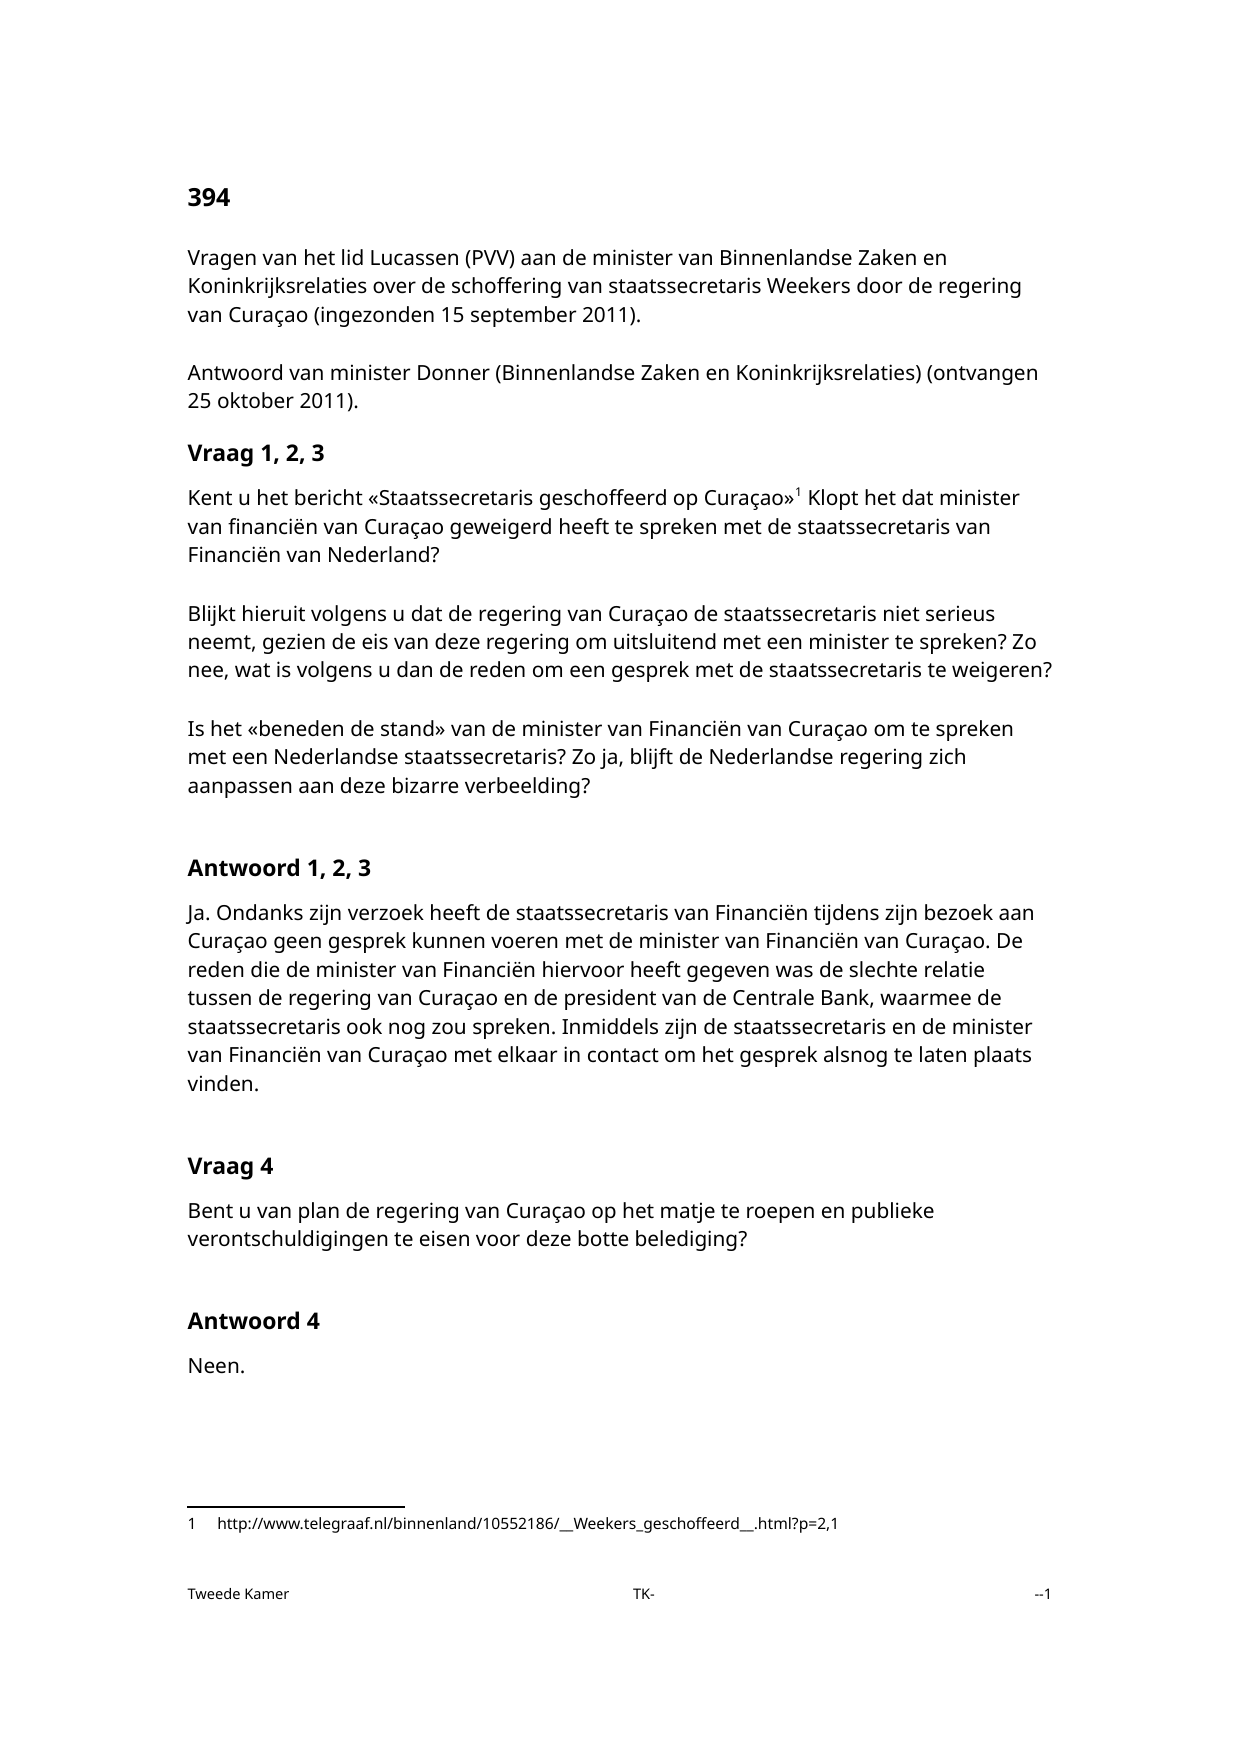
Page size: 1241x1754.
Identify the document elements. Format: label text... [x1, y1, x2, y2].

subtitle Antwoord 4 [187, 1305, 1053, 1337]
text Vragen van het lid Lucassen (PVV) aan de minister van Binnenlandse Zaken en Koninkrijksrelaties over de schoffering van staatssecretaris Weekers door de regering van Curaçao (ingezonden 15 september 2011). [187, 243, 1053, 328]
text Bent u van plan de regering van Curaçao op het matje te roepen en publieke verontschuldigingen te eisen voor deze botte belediging? [187, 1196, 1053, 1253]
text 394 [187, 179, 1053, 213]
text http://www.telegraaf.nl/binnenland/10552186/__Weekers_geschoffeerd__.html?p=2,1 [187, 1506, 1053, 1534]
subtitle Vraag 1, 2, 3 [187, 437, 1053, 468]
text Antwoord van minister Donner (Binnenlandse Zaken en Koninkrijksrelaties) (ontvangen 25 oktober 2011). [187, 358, 1053, 415]
subtitle Antwoord 1, 2, 3 [187, 852, 1053, 883]
text Neen. [187, 1352, 1053, 1380]
subtitle Vraag 4 [187, 1150, 1053, 1181]
text Is het «beneden de stand» van de minister van Financiën van Curaçao om te spreken met een Nederlandse staatssecretaris? Zo ja, blijft de Nederlandse regering zich aanpassen aan deze bizarre verbeelding? [187, 714, 1053, 799]
text Blijkt hieruit volgens u dat de regering van Curaçao de staatssecretaris niet serieus neemt, gezien de eis van deze regering om uitsluitend met een minister te spreken? Zo nee, wat is volgens u dan de reden om een gesprek met de staatssecretaris te weigeren? [187, 599, 1053, 684]
text Kent u het bericht «Staatssecretaris geschoffeerd op Curaçao» Klopt het dat minister van financiën van Curaçao geweigerd heeft te spreken met de staatssecretaris van Financiën van Nederland? [187, 483, 1053, 569]
text Ja. Ondanks zijn verzoek heeft de staatssecretaris van Financiën tijdens zijn bezoek aan Curaçao geen gesprek kunnen voeren met de minister van Financiën van Curaçao. De reden die de minister van Financiën hiervoor heeft gegeven was de slechte relatie tussen de regering van Curaçao en de president van de Centrale Bank, waarmee de staatssecretaris ook nog zou spreken. Inmiddels zijn de staatssecretaris en de minister van Financiën van Curaçao met elkaar in contact om het gesprek alsnog te laten plaats vinden. [187, 898, 1053, 1097]
